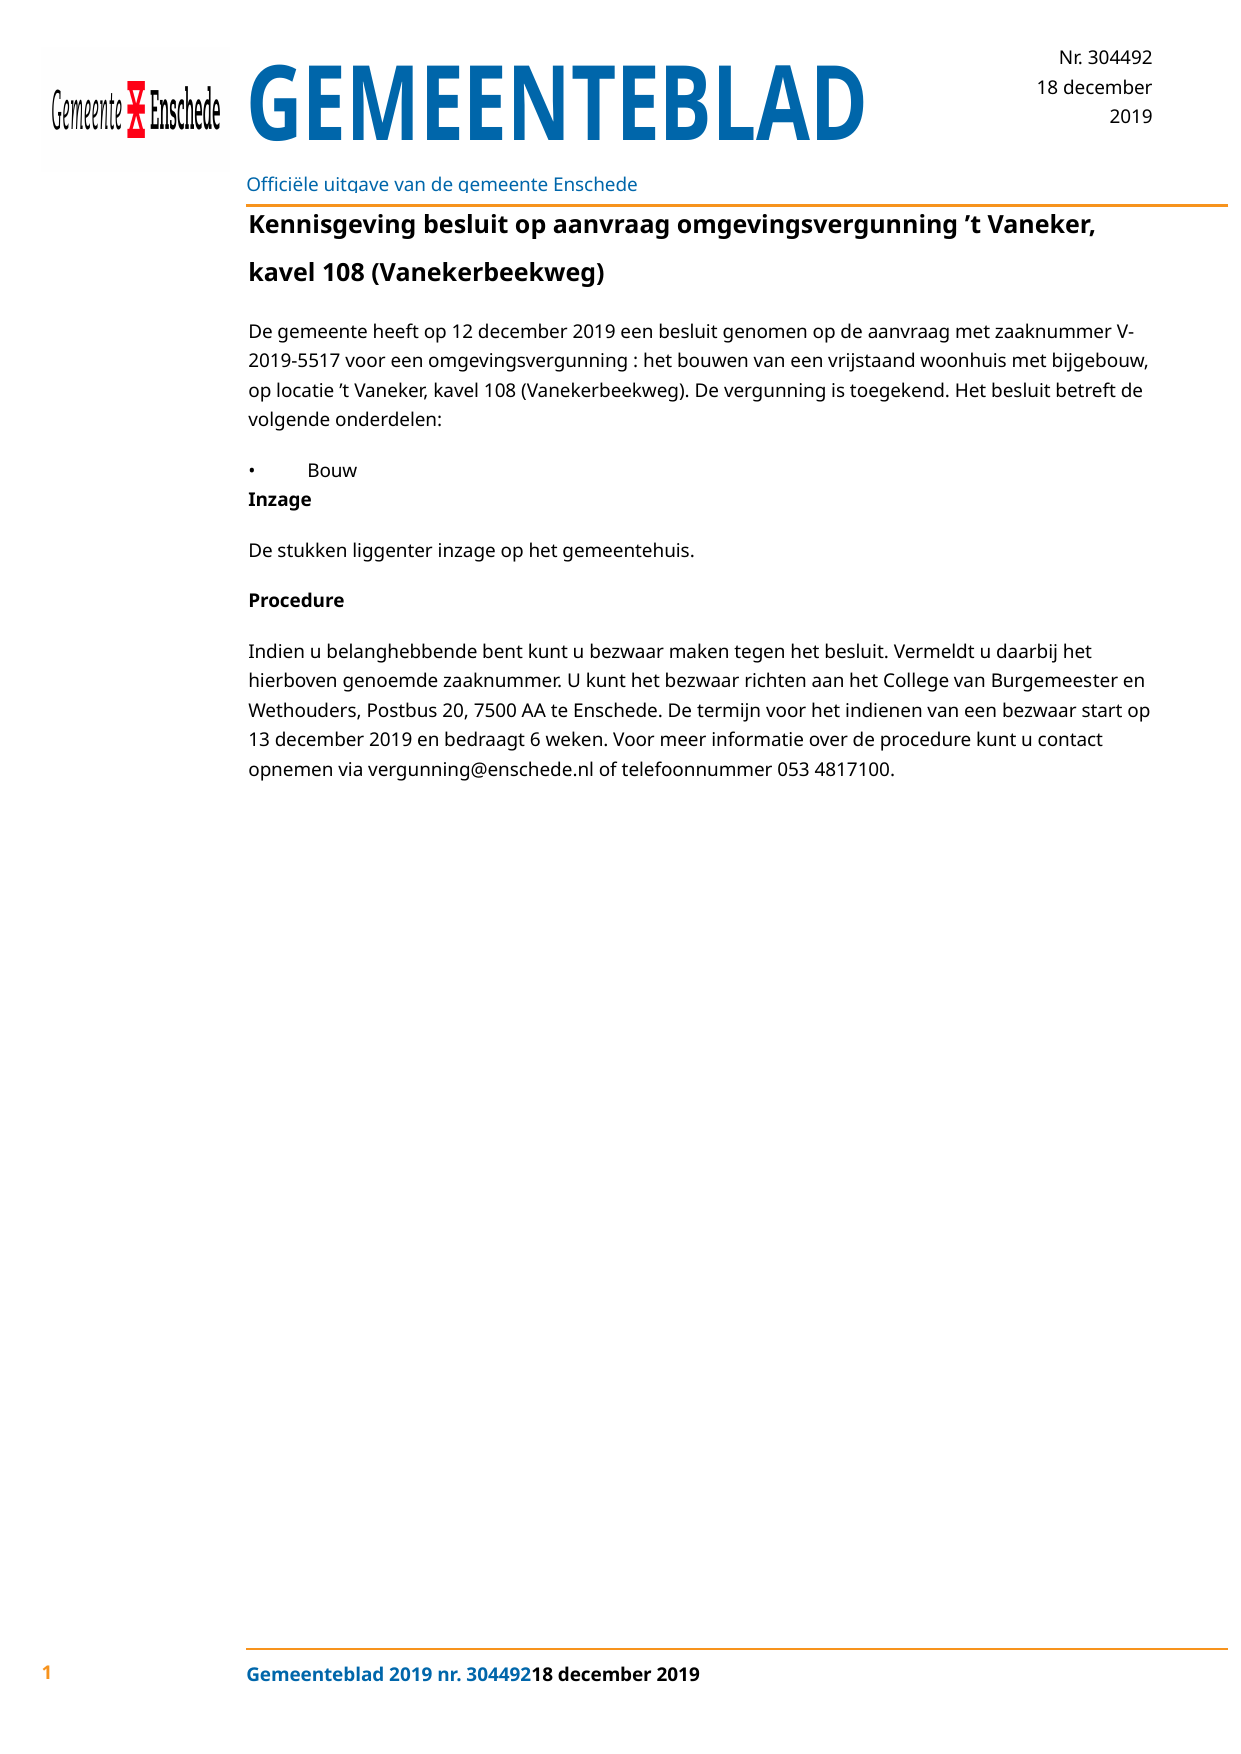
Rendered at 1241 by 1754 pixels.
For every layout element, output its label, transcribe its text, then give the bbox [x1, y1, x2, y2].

picture [41, 47, 231, 172]
text Indien u belanghebbende bent kunt u bezwaar maken tegen het besluit. Vermeldt u daarbij het hierboven genoemde zaaknummer. U kunt het bezwaar richten aan het College van Burgemees­ter en Wethouders, Postbus 20, 7500 AA te Enschede. De termijn voor het indienen van een bezwaar start op 13 december 2019 en bedraagt 6 weken. Voor meer informatie over de procedure kunt u contact opnemen via vergunning@enschede.nl of telefoonnummer 053 4817100. [248, 638, 1152, 782]
list Bouw [248, 457, 1152, 483]
text Kennisgeving besluit op aanvraag omgevingsvergunning ’t Vaneker, kavel 108 (Vanekerbeekweg) [248, 207, 1152, 288]
text De stukken liggenter inzage op het gemeentehuis. [248, 537, 1152, 563]
text De gemeente heeft op 12 december 2019 een besluit genomen op de aanvraag met zaaknummer V-2019-5517 voor een omgevingsvergunning : het bouwen van een vrijstaand woonhuis met bijgebouw, op locatie ’t Vaneker, kavel 108 (Vanekerbeekweg). De vergunning is toegekend. Het besluit betreft de volgende onderdelen: [248, 318, 1152, 432]
text Procedure [248, 587, 1152, 613]
text Inzage [248, 487, 1152, 512]
